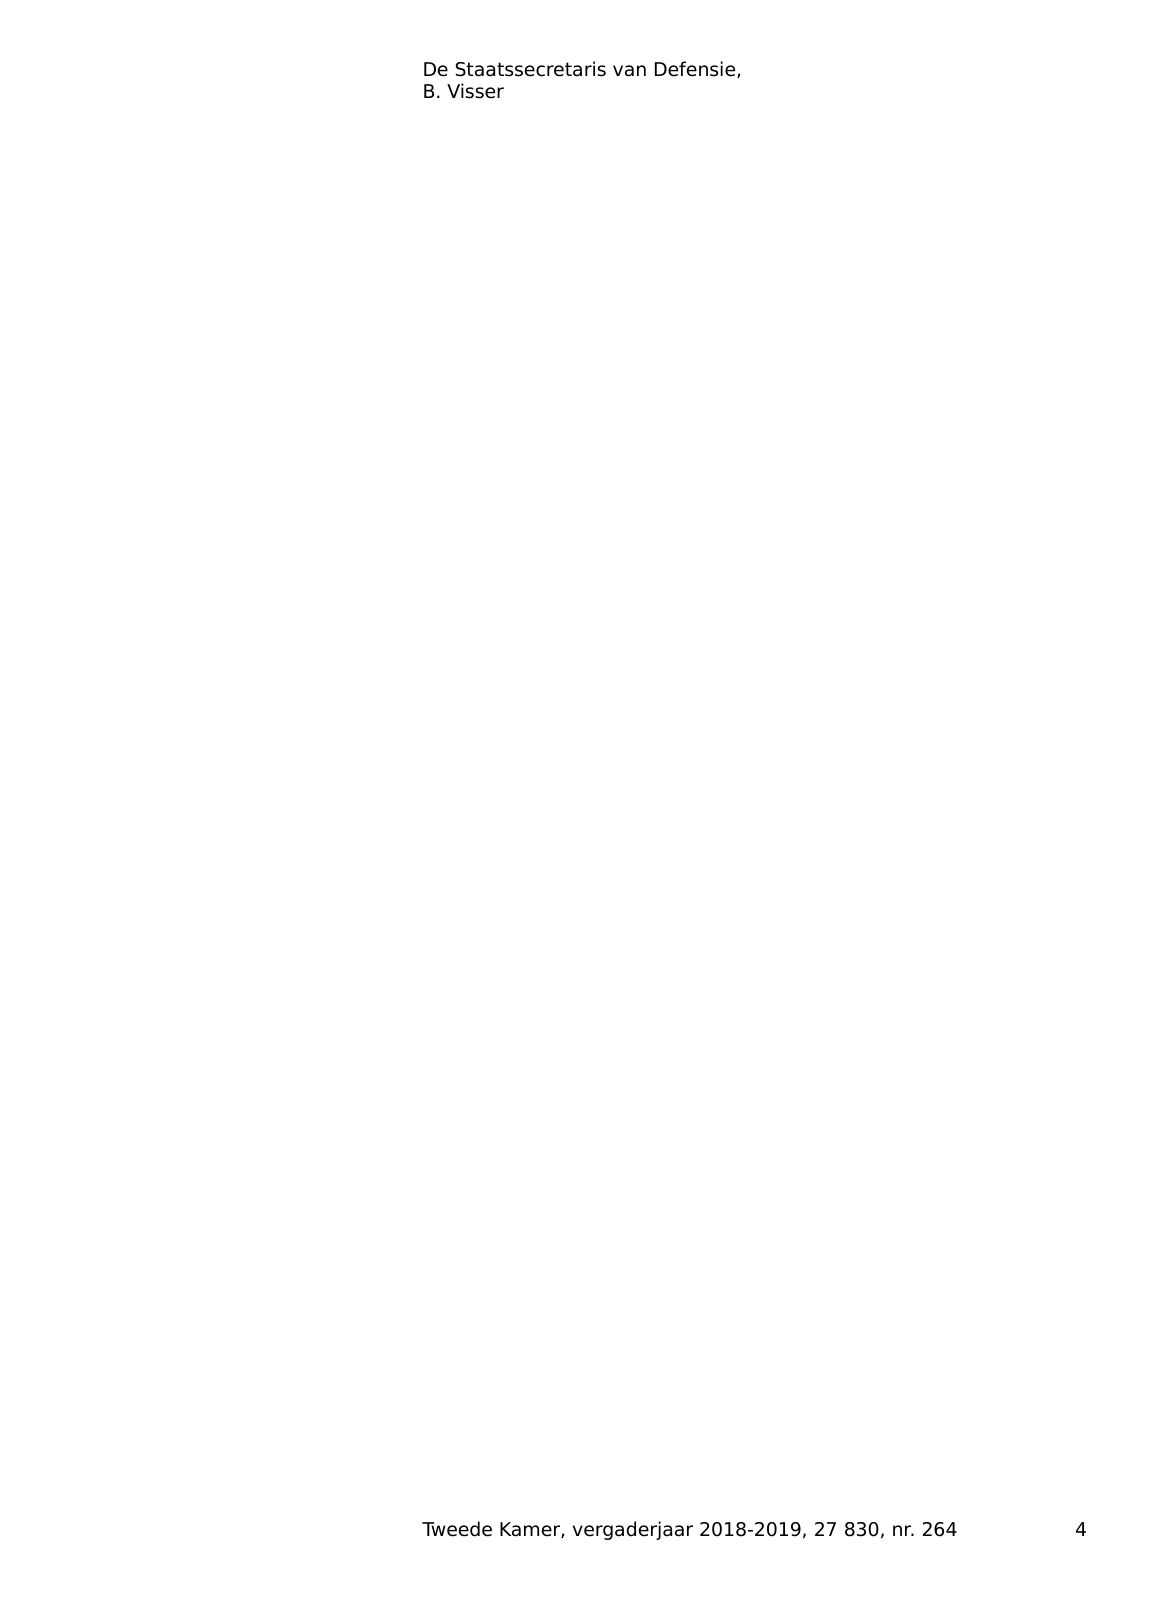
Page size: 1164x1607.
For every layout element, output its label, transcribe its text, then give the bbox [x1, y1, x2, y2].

text De Staatssecretaris van Defensie, B. Visser [422, 59, 1087, 103]
